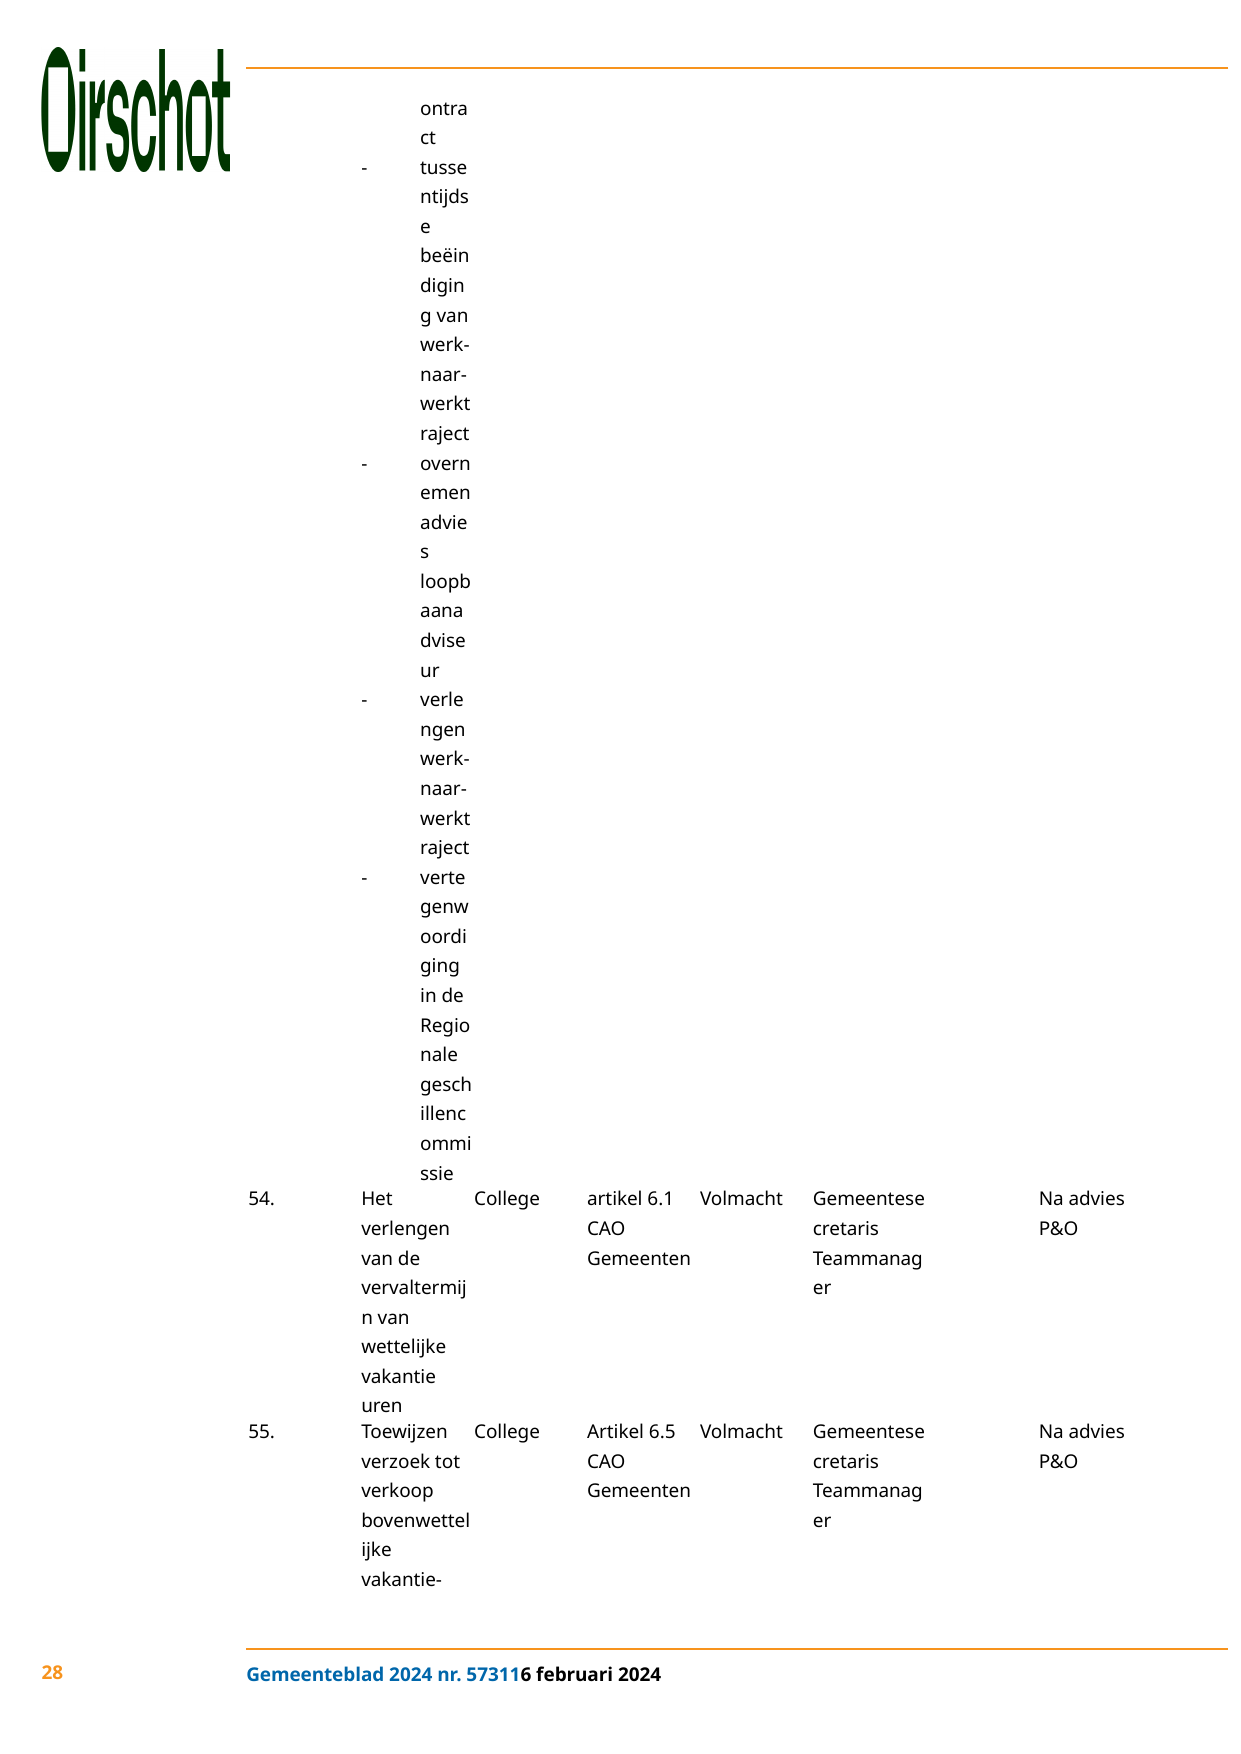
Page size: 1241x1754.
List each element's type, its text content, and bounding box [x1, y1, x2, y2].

table_cell 54. [248, 1186, 361, 1418]
table_cell 55. [248, 1418, 361, 1592]
table_cell artikel 6.1 CAO Gemeenten [587, 1186, 700, 1418]
table_cell [587, 95, 700, 1186]
table_cell [248, 95, 361, 1186]
table_cell [926, 1418, 1038, 1592]
table_cell College [474, 1186, 587, 1418]
picture [41, 47, 231, 172]
table_cell Gemeentesecretaris Teammanager [813, 1418, 926, 1592]
table_cell Gemeentesecretaris Teammanager [813, 1186, 926, 1418]
table_cell Artikel 6.5 CAO Gemeenten [587, 1418, 700, 1592]
table_cell Na advies P&O [1039, 1418, 1152, 1592]
table_cell [926, 1186, 1038, 1418]
table_cell Volmacht [700, 1418, 813, 1592]
table_cell Volmacht [700, 1186, 813, 1418]
table_cell Na advies P&O [1039, 1186, 1152, 1418]
table_cell [474, 95, 587, 1186]
table_cell Toewijzen verzoek tot verkoop bovenwettelijke vakantie- [361, 1418, 474, 1592]
table_cell College [474, 1418, 587, 1592]
table_cell [926, 95, 1038, 1186]
table_cell [700, 95, 813, 1186]
table_cell [813, 95, 926, 1186]
table_cell ontract tussentijdse beëindiging van werk-naar-werktraject overnemen advies loopbaanadviseur verlengen werk-naar-werktraject vertegenwoordiging in de Regionale geschillencommissie [361, 95, 474, 1186]
table_cell Het verlengen van de vervaltermijn van wettelijke vakantie uren [361, 1186, 474, 1418]
table_cell [1039, 95, 1152, 1186]
